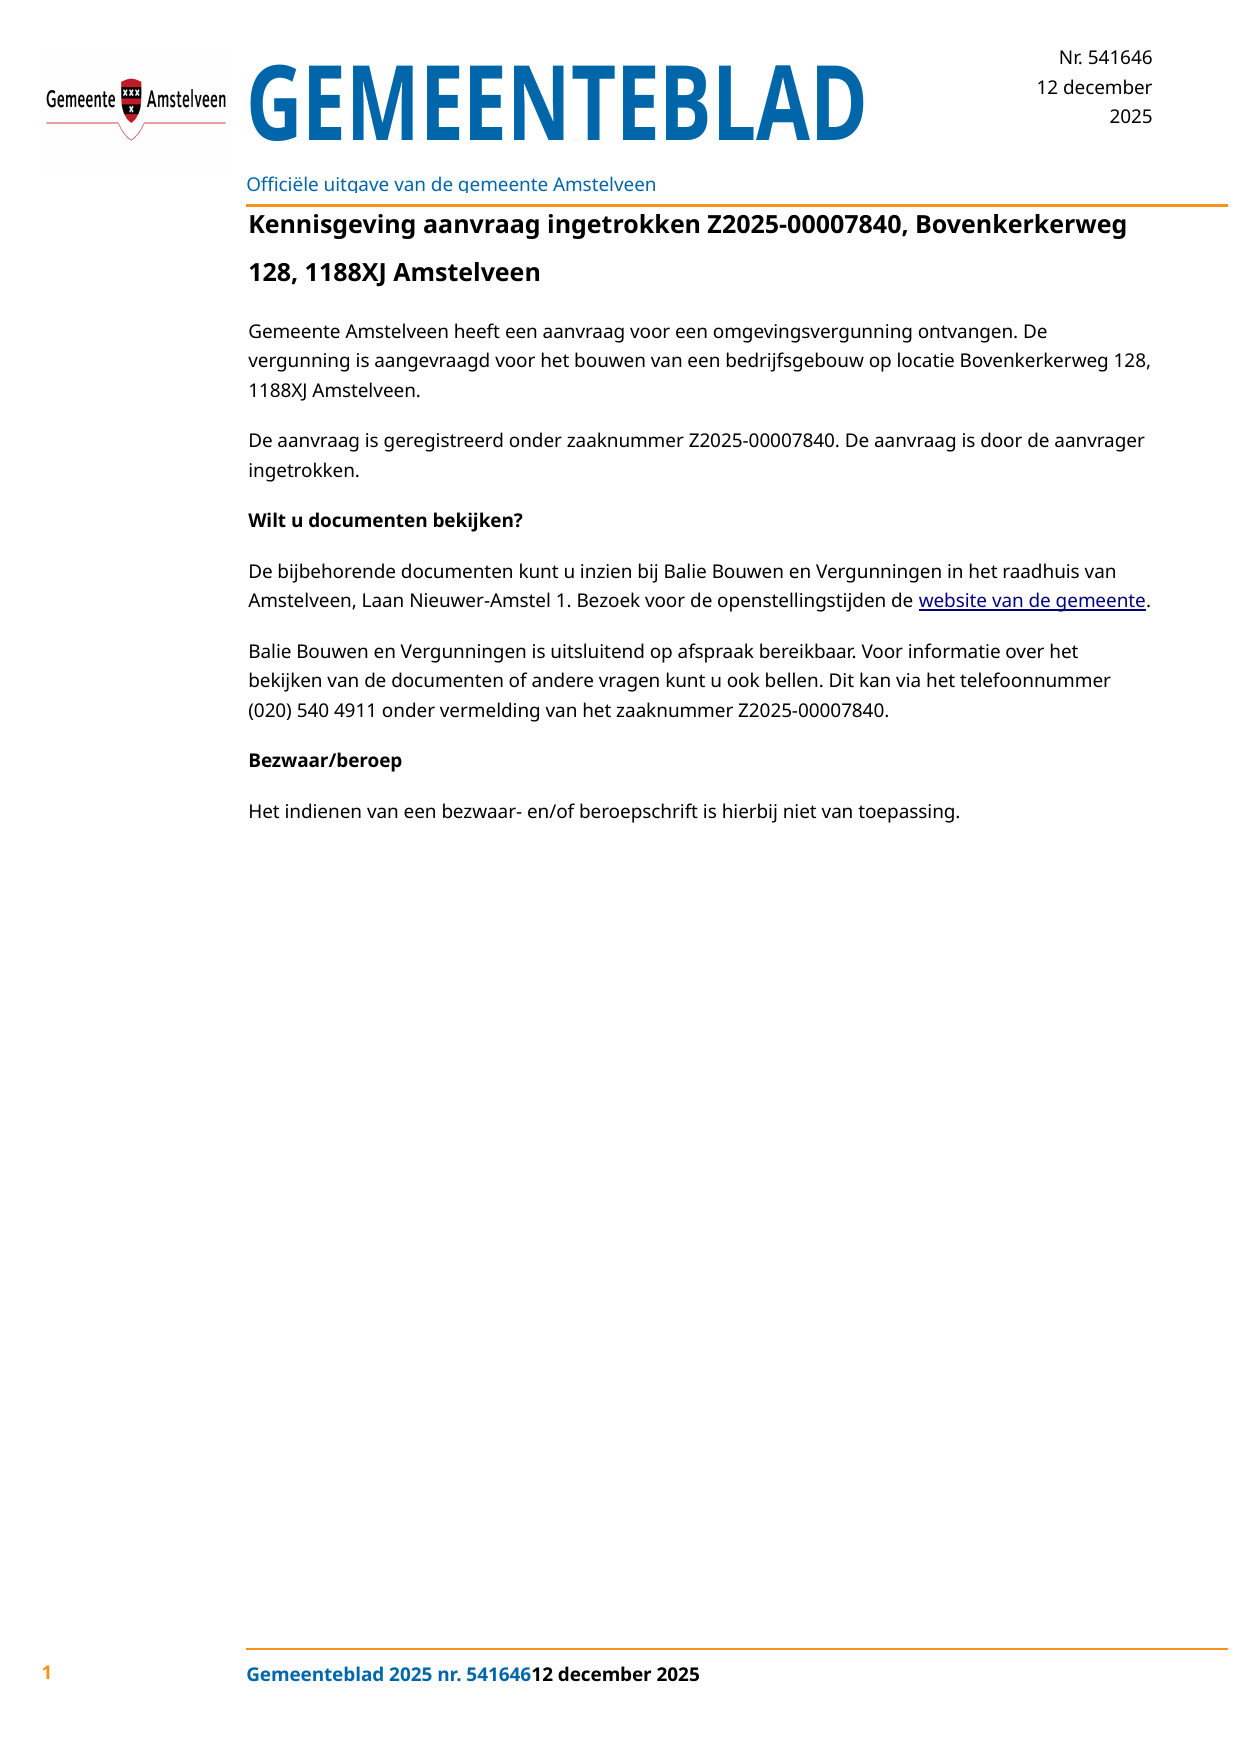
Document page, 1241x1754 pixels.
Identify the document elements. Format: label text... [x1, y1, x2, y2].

text Kennisgeving aanvraag ingetrokken Z2025-00007840, Bovenkerkerweg 128, 1188XJ Amstelveen [248, 207, 1152, 288]
picture [41, 47, 231, 172]
text Gemeente Amstelveen heeft een aanvraag voor een omgevingsvergunning ontvangen. De vergunning is aangevraagd voor het bouwen van een bedrijfsgebouw op locatie Bovenkerkerweg 128, 1188XJ Amstelveen. [248, 318, 1152, 403]
text Balie Bouwen en Vergunningen is uitsluitend op afspraak bereikbaar. Voor informatie over het bekijken van de documenten of andere vragen kunt u ook bellen. Dit kan via het telefoonnummer (020) 540 4911 onder vermelding van het zaaknummer Z2025-00007840. [248, 638, 1152, 723]
text Het indienen van een bezwaar- en/of beroepschrift is hierbij niet van toepassing. [248, 798, 1152, 824]
text De aanvraag is geregistreerd onder zaaknummer Z2025-00007840. De aanvraag is door de aanvrager ingetrokken. [248, 427, 1152, 483]
text Wilt u documenten bekijken? [248, 507, 1152, 533]
text De bijbehorende documenten kunt u inzien bij Balie Bouwen en Vergunningen in het raadhuis van Amstelveen, Laan Nieuwer-Amstel 1. Bezoek voor de openstellingstijden de website van de gemeente. [248, 558, 1152, 613]
text Bezwaar/beroep [248, 747, 1152, 773]
